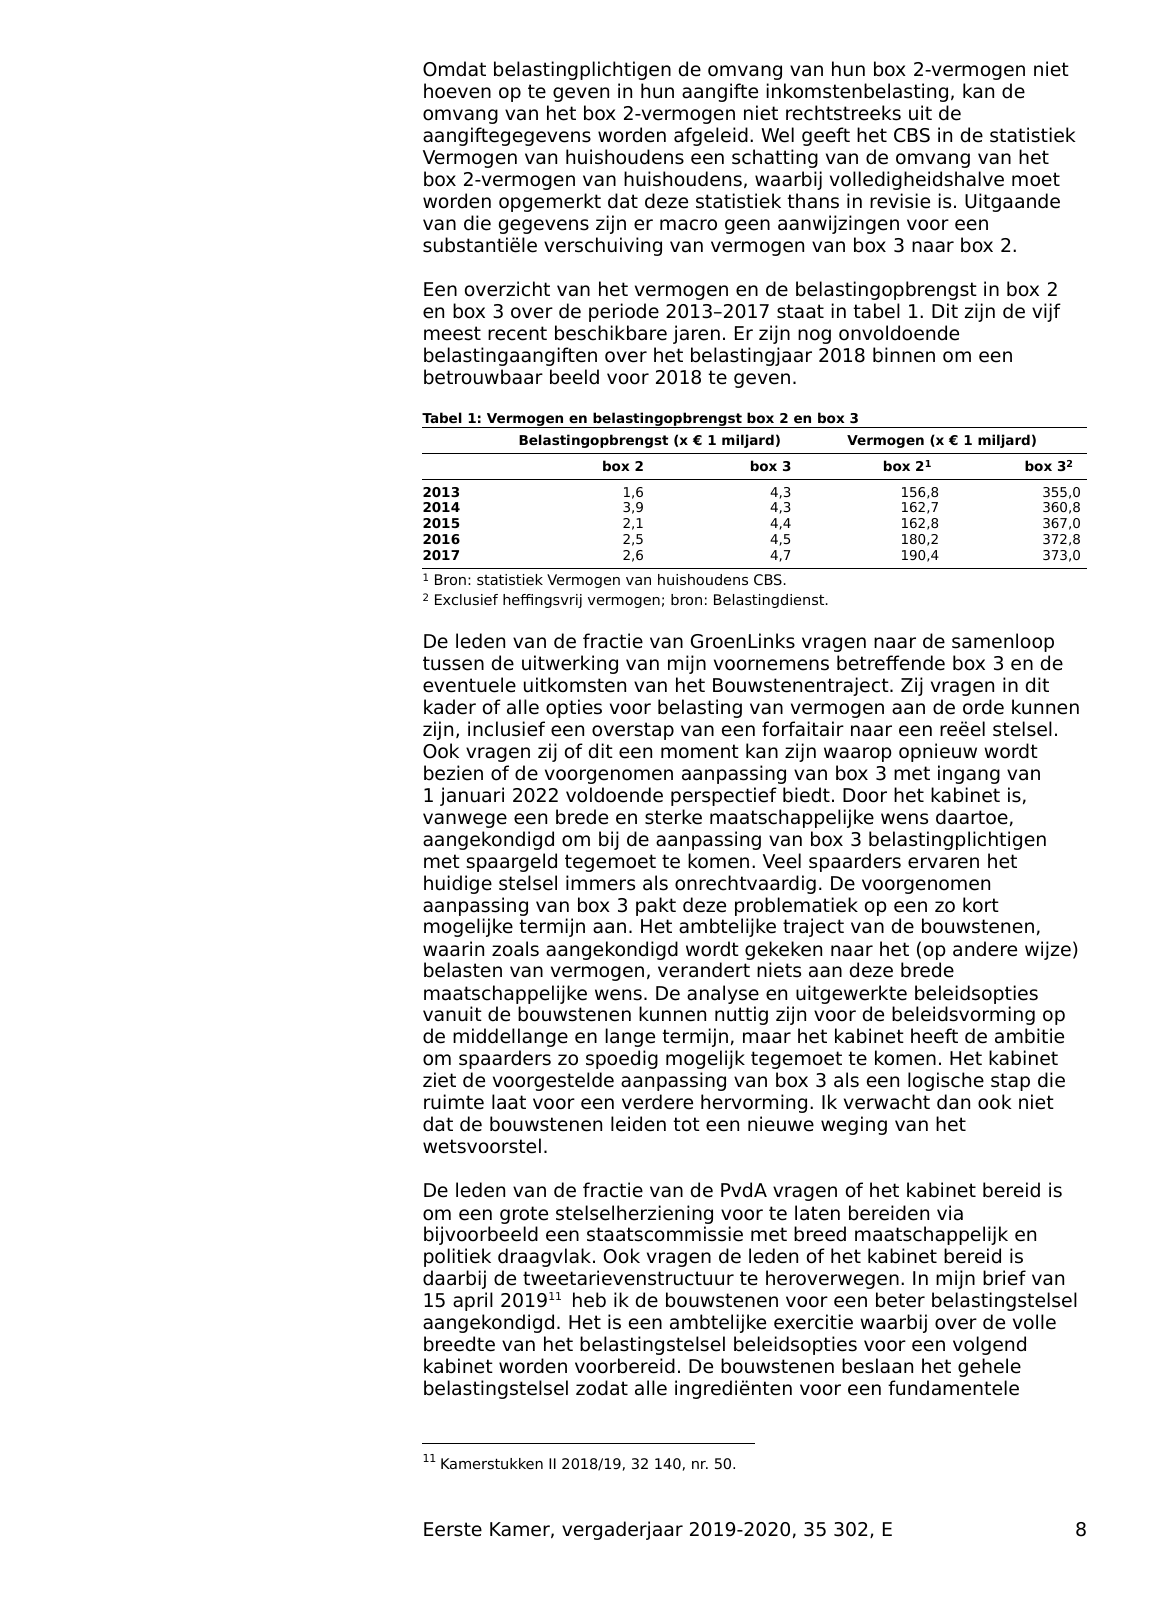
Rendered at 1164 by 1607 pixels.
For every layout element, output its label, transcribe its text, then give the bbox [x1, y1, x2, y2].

table_cell 360,8 [945, 500, 1087, 516]
table_cell 373,0 [945, 548, 1087, 568]
table_cell 2015 [422, 516, 502, 532]
table_cell 162,8 [797, 516, 945, 532]
table_cell 4,4 [650, 516, 797, 532]
table_cell box 32 [945, 454, 1087, 479]
table_header Tabel 1: Vermogen en belastingopbrengst box 2 en box 3 [422, 411, 1087, 427]
table_cell 156,8 [797, 480, 945, 500]
table_cell 372,8 [945, 532, 1087, 547]
table_cell Vermogen (x € 1 miljard) [797, 428, 1087, 453]
table_cell 2013 [422, 480, 502, 500]
table_cell [422, 454, 502, 479]
table_cell 355,0 [945, 480, 1087, 500]
table_cell 3,9 [502, 500, 649, 516]
table_cell 4,5 [650, 532, 797, 547]
text Een overzicht van het vermogen en de belastingopbrengst in box 2 en box 3 over de periode 2013–2017 staat in tabel 1. Dit zijn de vijf meest recent beschikbare jaren. Er zijn nog onvoldoende belastingaangiften over het belastingjaar 2018 binnen om een betrouwbaar beeld voor 2018 te geven. [422, 279, 1087, 389]
table_cell 4,7 [650, 548, 797, 568]
table_cell 1,6 [502, 480, 649, 500]
table_cell 367,0 [945, 516, 1087, 532]
table_cell 1 Bron: statistiek Vermogen van huishoudens CBS. 2 Exclusief heffingsvrij vermogen; bron: Belastingdienst. [422, 569, 1087, 608]
table_cell 2,6 [502, 548, 649, 568]
table_cell 2017 [422, 548, 502, 568]
table_cell 2,5 [502, 532, 649, 547]
table_cell box 3 [650, 454, 797, 479]
table_cell 2016 [422, 532, 502, 547]
table_cell 180,2 [797, 532, 945, 547]
text De leden van de fractie van de PvdA vragen of het kabinet bereid is om een grote stelselherziening voor te laten bereiden via bijvoorbeeld een staatscommissie met breed maatschappelijk en politiek draagvlak. Ook vragen de leden of het kabinet bereid is daarbij de tweetarievenstructuur te heroverwegen. In mijn brief van 15 april 2019 heb ik de bouwstenen voor een beter belastingstelsel aangekondigd. Het is een ambtelijke exercitie waarbij over de volle breedte van het belastingstelsel beleidsopties voor een volgend kabinet worden voorbereid. De bouwstenen beslaan het gehele belastingstelsel zodat alle ingrediënten voor een fundamentele [422, 1180, 1087, 1400]
table_cell 162,7 [797, 500, 945, 516]
table_cell 2,1 [502, 516, 649, 532]
table_cell box 21 [797, 454, 945, 479]
table_cell 190,4 [797, 548, 945, 568]
table_cell 4,3 [650, 500, 797, 516]
table_cell box 2 [502, 454, 649, 479]
text De leden van de fractie van GroenLinks vragen naar de samenloop tussen de uitwerking van mijn voornemens betreffende box 3 en de eventuele uitkomsten van het Bouwstenentraject. Zij vragen in dit kader of alle opties voor belasting van vermogen aan de orde kunnen zijn, inclusief een overstap van een forfaitair naar een reëel stelsel. Ook vragen zij of dit een moment kan zijn waarop opnieuw wordt bezien of de voorgenomen aanpassing van box 3 met ingang van 1 januari 2022 voldoende perspectief biedt. Door het kabinet is, vanwege een brede en sterke maatschappelijke wens daartoe, aangekondigd om bij de aanpassing van box 3 belastingplichtigen met spaargeld tegemoet te komen. Veel spaarders ervaren het huidige stelsel immers als onrechtvaardig. De voorgenomen aanpassing van box 3 pakt deze problematiek op een zo kort mogelijke termijn aan. Het ambtelijke traject van de bouwstenen, waarin zoals aangekondigd wordt gekeken naar het (op andere wijze) belasten van vermogen, verandert niets aan deze brede maatschappelijke wens. De analyse en uitgewerkte beleidsopties vanuit de bouwstenen kunnen nuttig zijn voor de beleidsvorming op de middellange en lange termijn, maar het kabinet heeft de ambitie om spaarders zo spoedig mogelijk tegemoet te komen. Het kabinet ziet de voorgestelde aanpassing van box 3 als een logische stap die ruimte laat voor een verdere hervorming. Ik verwacht dan ook niet dat de bouwstenen leiden tot een nieuwe weging van het wetsvoorstel. [422, 631, 1087, 1158]
table_cell [422, 428, 502, 453]
text Kamerstukken II 2018/19, 32 140, nr. 50. [422, 1452, 1087, 1474]
table_cell Belastingopbrengst (x € 1 miljard) [502, 428, 797, 453]
table_cell 4,3 [650, 480, 797, 500]
text Omdat belastingplichtigen de omvang van hun box 2-vermogen niet hoeven op te geven in hun aangifte inkomstenbelasting, kan de omvang van het box 2-vermogen niet rechtstreeks uit de aangiftegegevens worden afgeleid. Wel geeft het CBS in de statistiek Vermogen van huishoudens een schatting van de omvang van het box 2-vermogen van huishoudens, waarbij volledigheidshalve moet worden opgemerkt dat deze statistiek thans in revisie is. Uitgaande van die gegevens zijn er macro geen aanwijzingen voor een substantiële verschuiving van vermogen van box 3 naar box 2. [422, 59, 1087, 257]
table_cell 2014 [422, 500, 502, 516]
